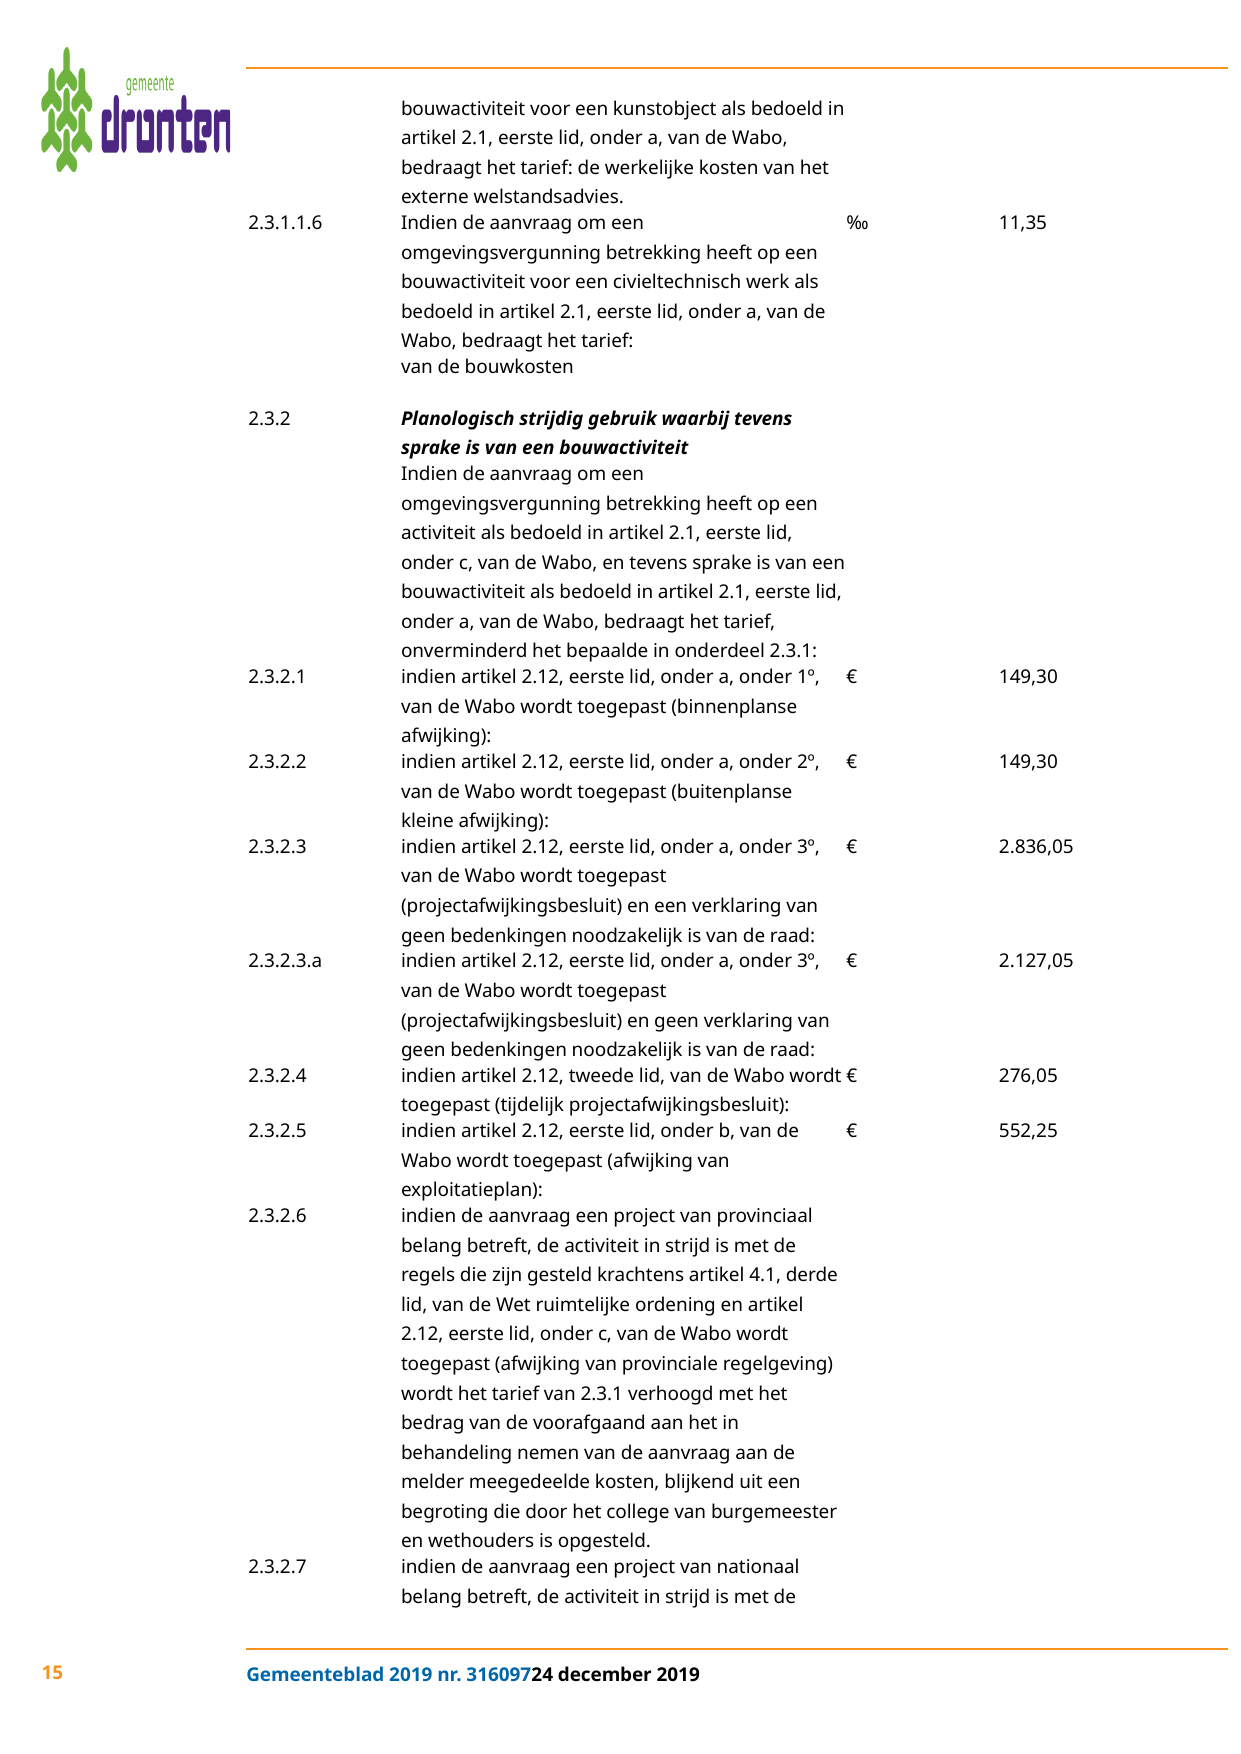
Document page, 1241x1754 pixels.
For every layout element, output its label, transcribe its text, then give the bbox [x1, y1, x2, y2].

table_cell indien artikel 2.12, eerste lid, onder a, onder 2º, van de Wabo wordt toegepast (buitenplanse kleine afwijking): [401, 748, 846, 833]
table_cell 2.3.2 [248, 405, 401, 460]
table_cell indien de aanvraag een project van provinciaal belang betreft, de activiteit in strijd is met de regels die zijn gesteld krachtens artikel 4.1, derde lid, van de Wet ruimtelijke ordening en artikel 2.12, eerste lid, onder c, van de Wabo wordt toegepast (afwijking van provinciale regelgeving) wordt het tarief van 2.3.1 verhoogd met het bedrag van de voorafgaand aan het in behandeling nemen van de aanvraag aan de melder meegedeelde kosten, blijkend uit een begroting die door het college van burgemeester en wethouders is opgesteld. [401, 1202, 846, 1553]
table_cell 149,30 [999, 748, 1152, 833]
table_cell 276,05 [999, 1062, 1152, 1117]
table_cell bouwactiviteit voor een kunstobject als bedoeld in artikel 2.1, eerste lid, onder a, van de Wabo, bedraagt het tarief: de werkelijke kosten van het externe welstandsadvies. [401, 95, 846, 209]
table_cell 2.3.2.4 [248, 1062, 401, 1117]
table_cell [999, 379, 1152, 405]
table_cell 2.836,05 [999, 833, 1152, 948]
table_cell [999, 1202, 1152, 1553]
table_cell [846, 460, 999, 663]
table_cell [248, 353, 401, 379]
table_cell 11,35 [999, 209, 1152, 353]
table_cell 2.3.1.1.6 [248, 209, 401, 353]
table_cell indien artikel 2.12, eerste lid, onder a, onder 3º, van de Wabo wordt toegepast (projectafwijkingsbesluit) en geen verklaring van geen bedenkingen noodzakelijk is van de raad: [401, 948, 846, 1062]
table_cell Indien de aanvraag om een omgevingsvergunning betrekking heeft op een activiteit als bedoeld in artikel 2.1, eerste lid, onder c, van de Wabo, en tevens sprake is van een bouwactiviteit als bedoeld in artikel 2.1, eerste lid, onder a, van de Wabo, bedraagt het tarief, onverminderd het bepaalde in onderdeel 2.3.1: [401, 460, 846, 663]
table_cell [999, 1554, 1152, 1609]
picture [41, 47, 231, 172]
table_cell indien artikel 2.12, eerste lid, onder a, onder 3º, van de Wabo wordt toegepast (projectafwijkingsbesluit) en een verklaring van geen bedenkingen noodzakelijk is van de raad: [401, 833, 846, 948]
table_cell [999, 95, 1152, 209]
table_cell indien artikel 2.12, tweede lid, van de Wabo wordt toegepast (tijdelijk projectafwijkingsbesluit): [401, 1062, 846, 1117]
table_cell 2.127,05 [999, 948, 1152, 1062]
table_cell € [846, 1118, 999, 1202]
table_cell [846, 95, 999, 209]
table_cell [999, 405, 1152, 460]
table_cell € [846, 1062, 999, 1117]
table_cell ‰ [846, 209, 999, 353]
table_cell indien de aanvraag een project van nationaal belang betreft, de activiteit in strijd is met de [401, 1554, 846, 1609]
table_cell 2.3.2.2 [248, 748, 401, 833]
table_cell [999, 460, 1152, 663]
table_cell [248, 95, 401, 209]
table_cell [401, 379, 846, 405]
table_cell 149,30 [999, 663, 1152, 748]
table_cell 552,25 [999, 1118, 1152, 1202]
table_cell [846, 1202, 999, 1553]
table_cell Indien de aanvraag om een omgevingsvergunning betrekking heeft op een bouwactiviteit voor een civieltechnisch werk als bedoeld in artikel 2.1, eerste lid, onder a, van de Wabo, bedraagt het tarief: [401, 209, 846, 353]
table_cell 2.3.2.3 [248, 833, 401, 948]
table_cell € [846, 833, 999, 948]
table_cell [248, 460, 401, 663]
table_cell [846, 1554, 999, 1609]
table_cell [248, 379, 401, 405]
table_cell 2.3.2.1 [248, 663, 401, 748]
table_cell van de bouwkosten [401, 353, 846, 379]
table_cell Planologisch strijdig gebruik waarbij tevens sprake is van een bouwactiviteit [401, 405, 846, 460]
table_cell € [846, 663, 999, 748]
table_cell indien artikel 2.12, eerste lid, onder a, onder 1º, van de Wabo wordt toegepast (binnenplanse afwijking): [401, 663, 846, 748]
table_cell [846, 405, 999, 460]
table_cell [846, 353, 999, 379]
table_cell [999, 353, 1152, 379]
table_cell indien artikel 2.12, eerste lid, onder b, van de Wabo wordt toegepast (afwijking van exploitatieplan): [401, 1118, 846, 1202]
table_cell 2.3.2.3.a [248, 948, 401, 1062]
table_cell € [846, 748, 999, 833]
table_cell 2.3.2.7 [248, 1554, 401, 1609]
table_cell 2.3.2.6 [248, 1202, 401, 1553]
table_cell 2.3.2.5 [248, 1118, 401, 1202]
table_cell € [846, 948, 999, 1062]
table_cell [846, 379, 999, 405]
